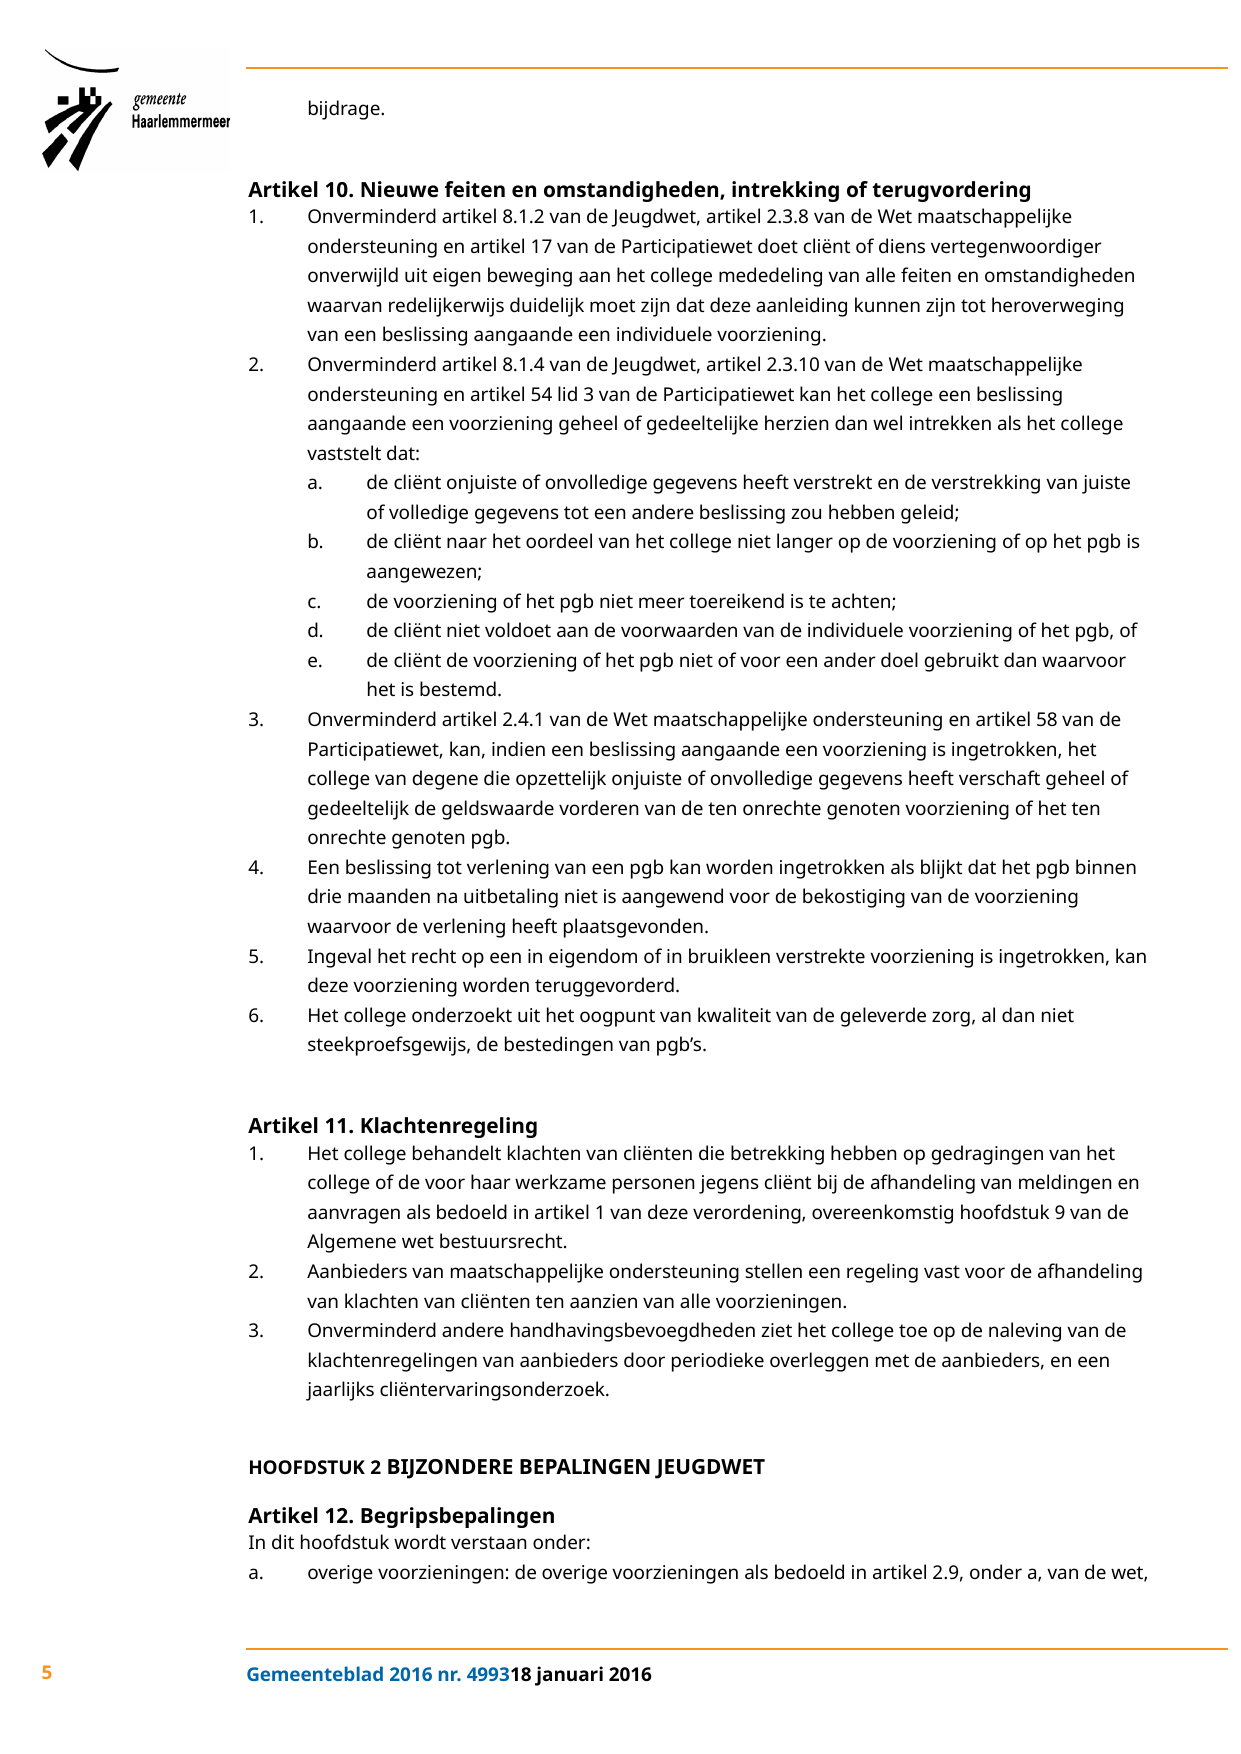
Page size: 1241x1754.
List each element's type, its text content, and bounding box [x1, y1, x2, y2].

list Aanbieders van maatschappelijke ondersteuning stellen een regeling vast voor de afhandeling van klachten van cliënten ten aanzien van alle voorzieningen. [248, 1258, 1152, 1314]
text Artikel 11. Klachtenregeling [248, 1112, 1152, 1140]
list de cliënt onjuiste of onvolledige gegevens heeft verstrekt en de verstrekking van juiste of volledige gegevens tot een andere beslissing zou hebben geleid; [307, 469, 1152, 525]
list Een beslissing tot verlening van een pgb kan worden ingetrokken als blijkt dat het pgb binnen drie maanden na uitbetaling niet is aangewend voor de bekostiging van de voorziening waarvoor de verlening heeft plaatsgevonden. [248, 854, 1152, 939]
list de cliënt de voorziening of het pgb niet of voor een ander doel gebruikt dan waarvoor het is bestemd. [307, 647, 1152, 702]
picture [41, 47, 231, 172]
list Het college onderzoekt uit het oogpunt van kwaliteit van de geleverde zorg, al dan niet steekproefsgewijs, de bestedingen van pgb’s. [248, 1002, 1152, 1057]
text Artikel 12. Begripsbepalingen [248, 1501, 1152, 1529]
list Ingeval het recht op een in eigendom of in bruikleen verstrekte voorziening is ingetrokken, kan deze voorziening worden teruggevorderd. [248, 943, 1152, 998]
list bijdrage. [248, 95, 1152, 121]
list Het college behandelt klachten van cliënten die betrekking hebben op gedragingen van het college of de voor haar werkzame personen jegens cliënt bij de afhandeling van meldingen en aanvragen als bedoeld in artikel 1 van deze verordening, overeenkomstig hoofdstuk 9 van de Algemene wet bestuursrecht. [248, 1140, 1152, 1254]
list de voorziening of het pgb niet meer toereikend is te achten; [307, 588, 1152, 613]
list Onverminderd andere handhavingsbevoegdheden ziet het college toe op de naleving van de klachtenregelingen van aanbieders door periodieke overleggen met de aanbieders, en een jaarlijks cliëntervaringsonderzoek. [248, 1317, 1152, 1402]
text In dit hoofdstuk wordt verstaan onder: [248, 1529, 1152, 1555]
list de cliënt naar het oordeel van het college niet langer op de voorziening of op het pgb is aangewezen; [307, 529, 1152, 584]
list overige voorzieningen: de overige voorzieningen als bedoeld in artikel 2.9, onder a, van de wet, [248, 1559, 1152, 1585]
text Artikel 10. Nieuwe feiten en omstandigheden, intrekking of terugvordering [248, 175, 1152, 203]
list Onverminderd artikel 8.1.4 van de Jeugdwet, artikel 2.3.10 van de Wet maatschappelijke ondersteuning en artikel 54 lid 3 van de Participatiewet kan het college een beslissing aangaande een voorziening geheel of gedeeltelijke herzien dan wel intrekken als het college vaststelt dat: [248, 351, 1152, 466]
text HOOFDSTUK 2 BIJZONDERE BEPALINGEN JEUGDWET [248, 1452, 1152, 1480]
list Onverminderd artikel 2.4.1 van de Wet maatschappelijke ondersteuning en artikel 58 van de Participatiewet, kan, indien een beslissing aangaande een voorziening is ingetrokken, het college van degene die opzettelijk onjuiste of onvolledige gegevens heeft verschaft geheel of gedeeltelijk de geldswaarde vorderen van de ten onrechte genoten voorziening of het ten onrechte genoten pgb. [248, 706, 1152, 850]
list Onverminderd artikel 8.1.2 van de Jeugdwet, artikel 2.3.8 van de Wet maatschappelijke ondersteuning en artikel 17 van de Participatiewet doet cliënt of diens vertegenwoordiger onverwijld uit eigen beweging aan het college mededeling van alle feiten en omstandigheden waarvan redelijkerwijs duidelijk moet zijn dat deze aanleiding kunnen zijn tot heroverweging van een beslissing aangaande een individuele voorziening. [248, 203, 1152, 347]
list de cliënt niet voldoet aan de voorwaarden van de individuele voorziening of het pgb, of [307, 617, 1152, 643]
